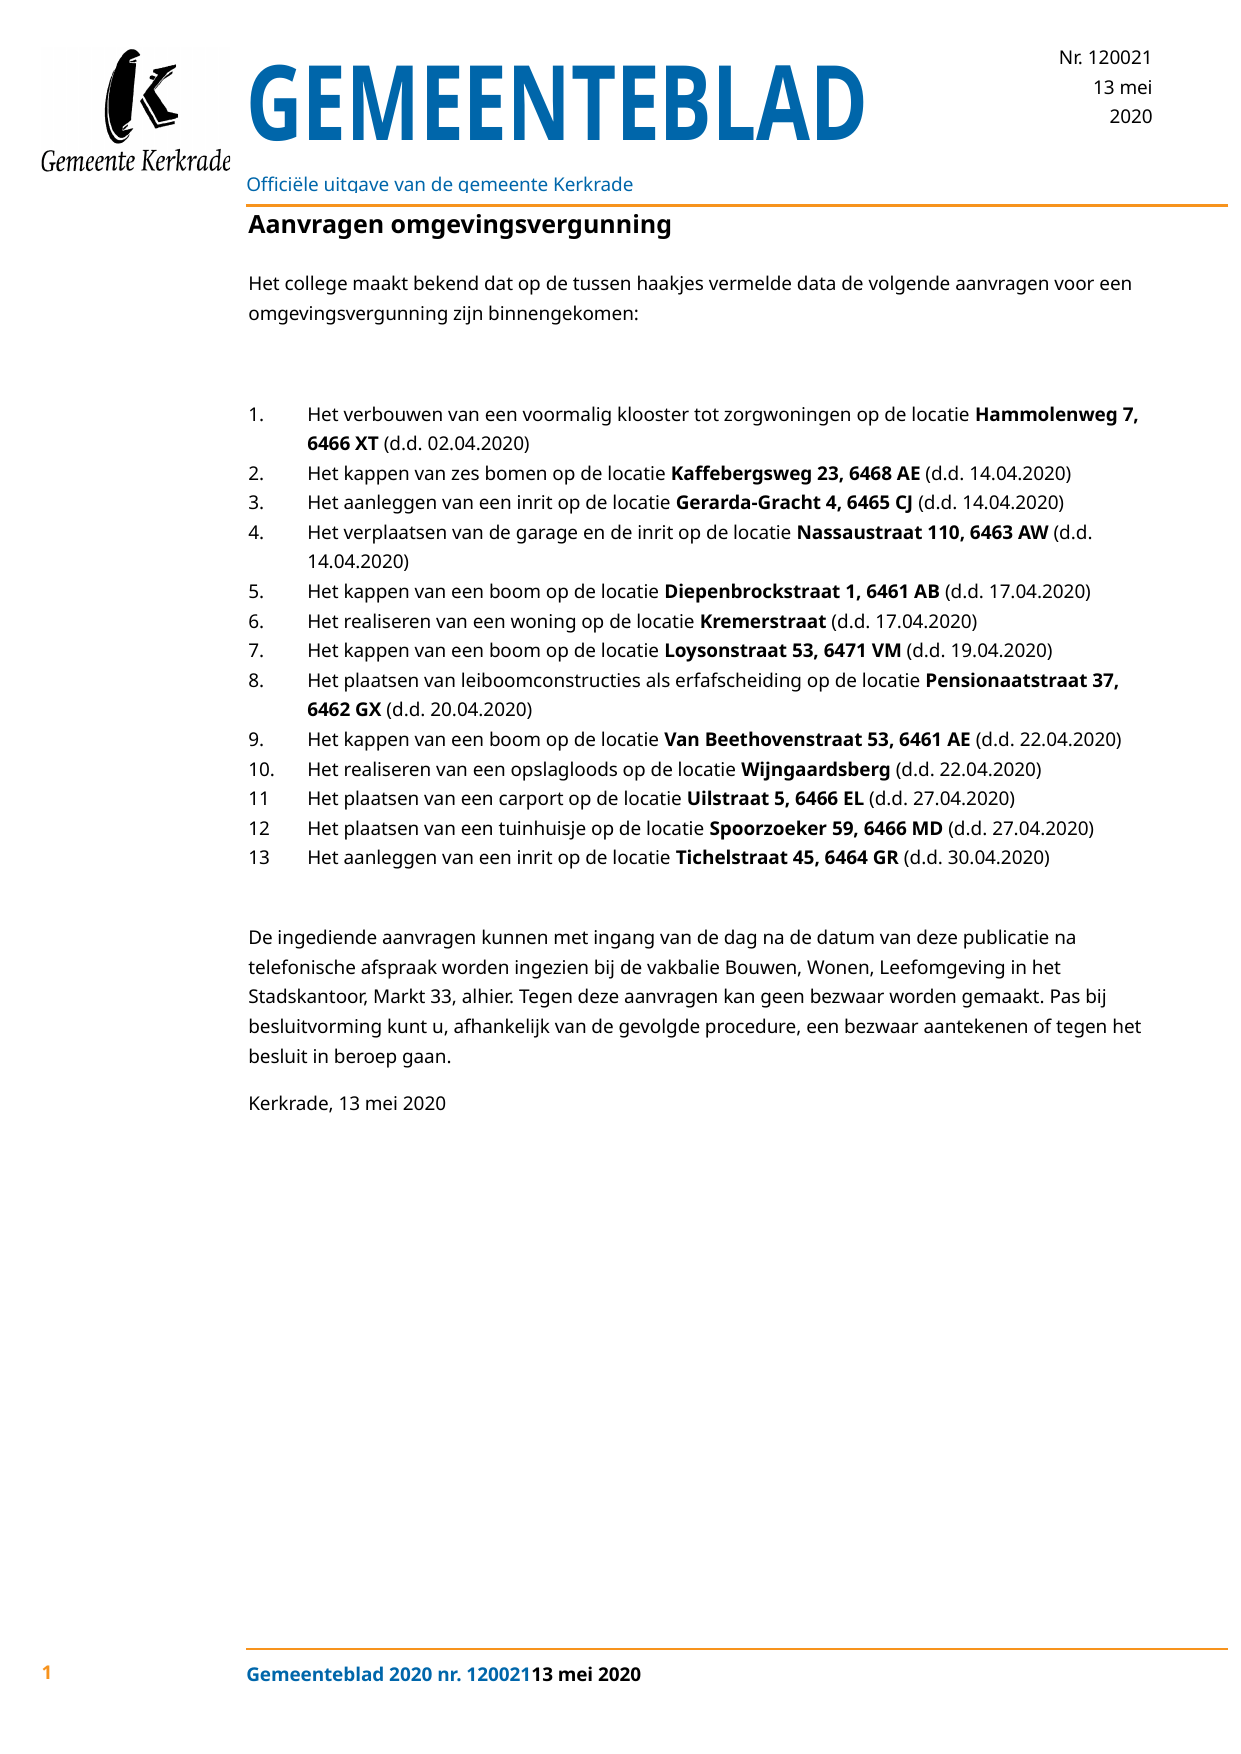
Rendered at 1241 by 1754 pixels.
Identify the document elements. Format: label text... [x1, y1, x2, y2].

list Het aanleggen van een inrit op de locatie Tichelstraat 45, 6464 GR (d.d. 30.04.2020) [248, 844, 1152, 870]
list Het kappen van een boom op de locatie Van Beethovenstraat 53, 6461 AE (d.d. 22.04.2020) [248, 726, 1152, 752]
picture [41, 47, 231, 172]
list Het plaatsen van een tuinhuisje op de locatie Spoorzoeker 59, 6466 MD (d.d. 27.04.2020) [248, 815, 1152, 841]
text Aanvragen omgevingsvergunning [248, 207, 1152, 241]
list Het kappen van een boom op de locatie Loysonstraat 53, 6471 VM (d.d. 19.04.2020) [248, 637, 1152, 663]
list Het verbouwen van een voormalig klooster tot zorgwoningen op de locatie Hammolenweg 7, 6466 XT (d.d. 02.04.2020) [248, 401, 1152, 456]
list Het verplaatsen van de garage en de inrit op de locatie Nassaustraat 110, 6463 AW (d.d. 14.04.2020) [248, 519, 1152, 574]
text De ingediende aanvragen kunnen met ingang van de dag na de datum van deze publicatie na telefonische afspraak worden ingezien bij de vakbalie Bouwen, Wonen, Leefomgeving in het Stadskantoor, Markt 33, alhier. Tegen deze aanvragen kan geen bezwaar worden gemaakt. Pas bij besluitvorming kunt u, afhankelijk van de gevolgde procedure, een bezwaar aantekenen of tegen het besluit in beroep gaan. [248, 924, 1152, 1068]
list Het plaatsen van leiboomconstructies als erfafscheiding op de locatie Pensionaatstraat 37, 6462 GX (d.d. 20.04.2020) [248, 667, 1152, 722]
list Het aanleggen van een inrit op de locatie Gerarda-Gracht 4, 6465 CJ (d.d. 14.04.2020) [248, 489, 1152, 515]
list Het plaatsen van een carport op de locatie Uilstraat 5, 6466 EL (d.d. 27.04.2020) [248, 785, 1152, 811]
text Kerkrade, 13 mei 2020 [248, 1091, 1152, 1116]
list Het kappen van zes bomen op de locatie Kaffebergsweg 23, 6468 AE (d.d. 14.04.2020) [248, 460, 1152, 486]
list Het kappen van een boom op de locatie Diepenbrockstraat 1, 6461 AB (d.d. 17.04.2020) [248, 578, 1152, 604]
text Het college maakt bekend dat op de tussen haakjes vermelde data de volgende aanvragen voor een omgevingsvergunning zijn binnengekomen: [248, 270, 1152, 326]
list Het realiseren van een opslagloods op de locatie Wijngaardsberg (d.d. 22.04.2020) [248, 756, 1152, 781]
list Het realiseren van een woning op de locatie Kremerstraat (d.d. 17.04.2020) [248, 608, 1152, 633]
